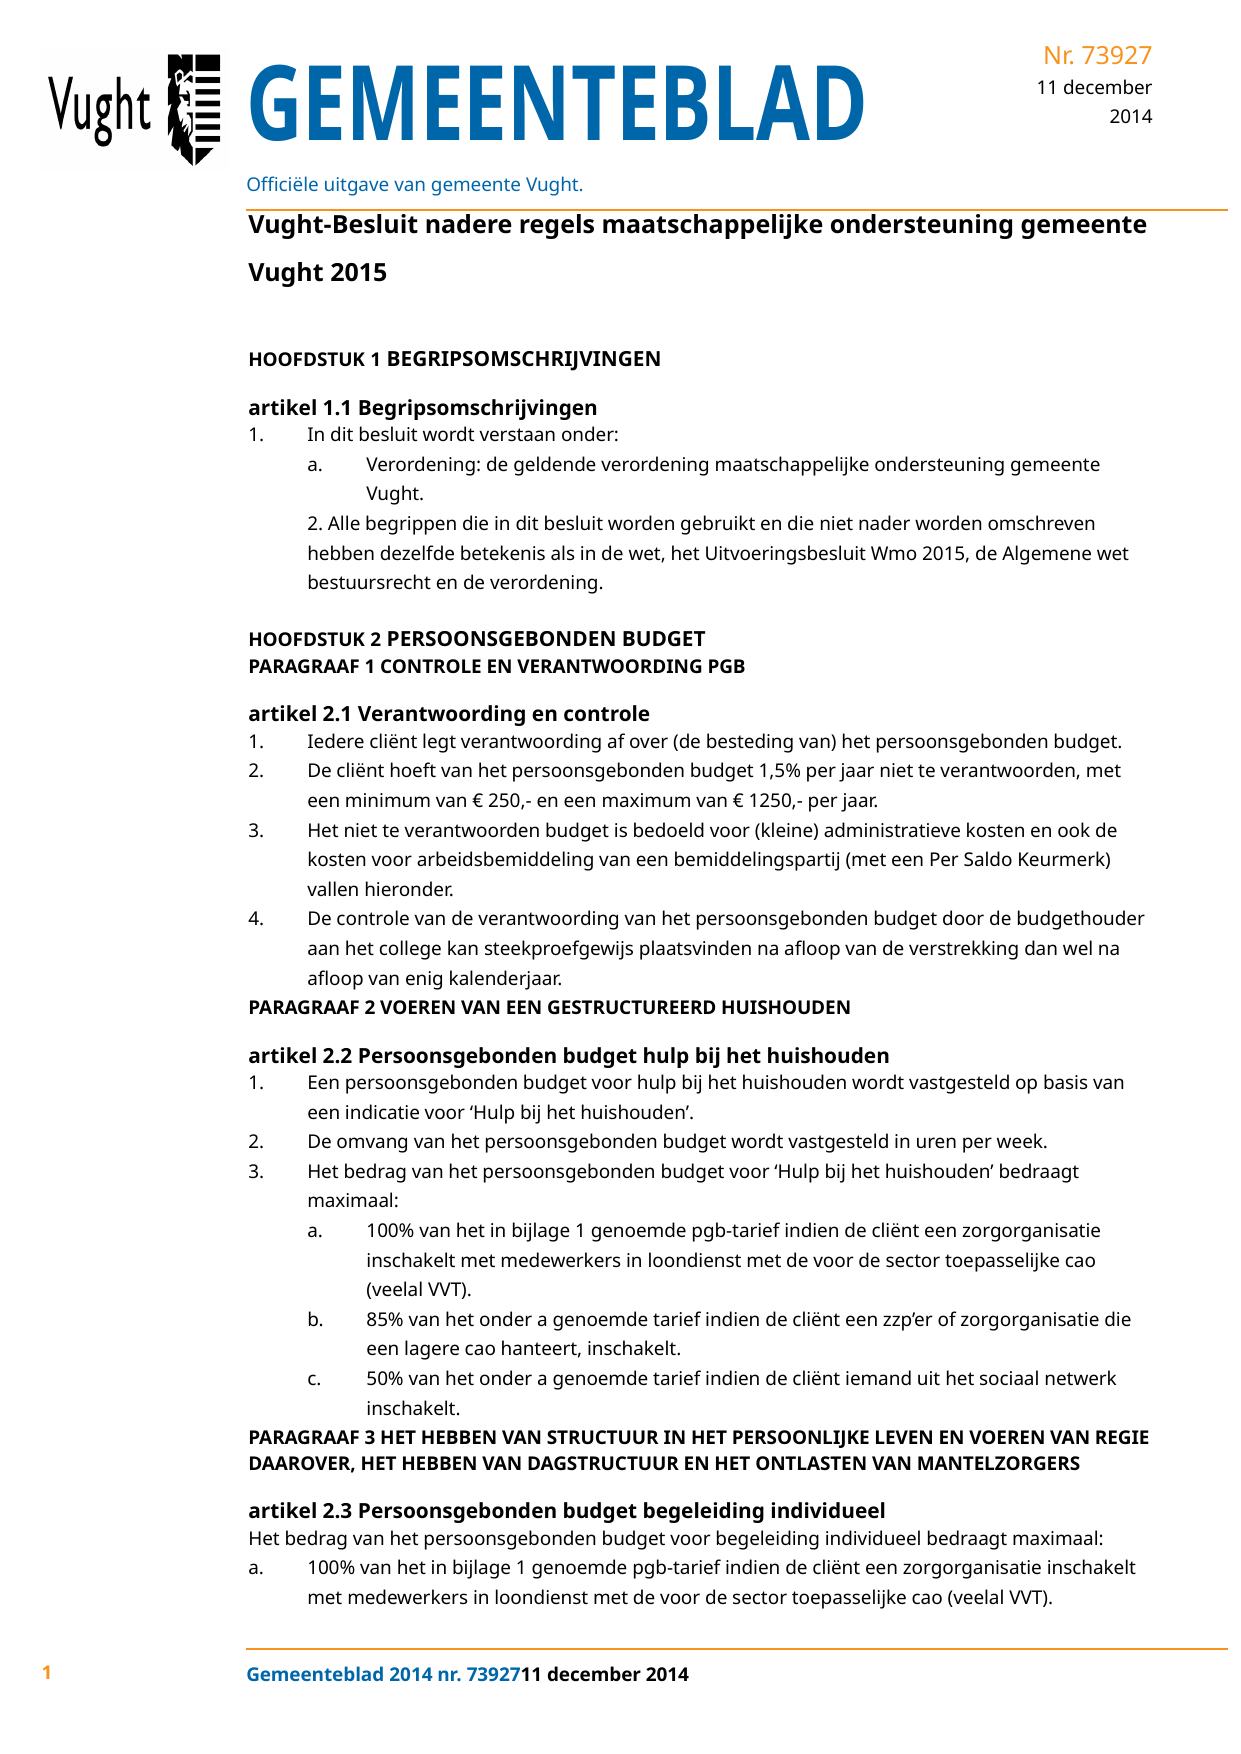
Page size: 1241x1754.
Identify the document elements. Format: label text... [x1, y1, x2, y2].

text PARAGRAAF 1 CONTROLE EN VERANTWOORDING PGB [248, 653, 1152, 679]
list De omvang van het persoonsgebonden budget wordt vastgesteld in uren per week. [248, 1128, 1152, 1154]
list Verordening: de geldende verordening maatschappelijke ondersteuning gemeente Vught. [307, 451, 1152, 506]
text artikel 1.1 Begripsomschrijvingen [248, 393, 1152, 421]
list De controle van de verantwoording van het persoonsgebonden budget door de budgethouder aan het college kan steekproefgewijs plaatsvinden na afloop van de verstrekking dan wel na afloop van enig kalenderjaar. [248, 906, 1152, 990]
text Het bedrag van het persoonsgebonden budget voor begeleiding individueel bedraagt maximaal: [248, 1525, 1152, 1551]
text HOOFDSTUK 1 BEGRIPSOMSCHRIJVINGEN [248, 344, 1152, 372]
text artikel 2.1 Verantwoording en controle [248, 699, 1152, 728]
list 100% van het in bijlage 1 genoemde pgb-tarief indien de cliënt een zorgorganisatie inschakelt met medewerkers in loondienst met de voor de sector toepasselijke cao (veelal VVT). [248, 1554, 1152, 1610]
picture [41, 47, 231, 172]
list Het niet te verantwoorden budget is bedoeld voor (kleine) administratieve kosten en ook de kosten voor arbeidsbemiddeling van een bemiddelingspartij (met een Per Saldo Keurmerk) vallen hieronder. [248, 817, 1152, 902]
text artikel 2.3 Persoonsgebonden budget begeleiding individueel [248, 1497, 1152, 1525]
list 100% van het in bijlage 1 genoemde pgb-tarief indien de cliënt een zorgorganisatie inschakelt met medewerkers in loondienst met de voor de sector toepasselijke cao (veelal VVT). [307, 1217, 1152, 1302]
text Vught-Besluit nadere regels maatschappelijke ondersteuning gemeente Vught 2015 [248, 211, 1152, 288]
text PARAGRAAF 2 VOEREN VAN EEN GESTRUCTUREERD HUISHOUDEN [248, 994, 1152, 1020]
list In dit besluit wordt verstaan onder: [248, 421, 1152, 447]
list 50% van het onder a genoemde tarief indien de cliënt iemand uit het sociaal netwerk inschakelt. [307, 1365, 1152, 1420]
text HOOFDSTUK 2 PERSOONSGEBONDEN BUDGET [248, 624, 1152, 653]
list De cliënt hoeft van het persoonsgebonden budget 1,5% per jaar niet te verantwoorden, met een minimum van € 250,- en een maximum van € 1250,- per jaar. [248, 758, 1152, 813]
text PARAGRAAF 3 HET HEBBEN VAN STRUCTUUR IN HET PERSOONLIJKE LEVEN EN VOEREN VAN REGIE DAAROVER, HET HEBBEN VAN DAGSTRUCTUUR EN HET ONTLASTEN VAN MANTELZORGERS [248, 1424, 1152, 1476]
list Een persoonsgebonden budget voor hulp bij het huishouden wordt vastgesteld op basis van een indicatie voor ‘Hulp bij het huishouden’. [248, 1069, 1152, 1124]
list Iedere cliënt legt verantwoording af over (de besteding van) het persoonsgebonden budget. [248, 728, 1152, 754]
list Het bedrag van het persoonsgebonden budget voor ‘Hulp bij het huishouden’ bedraagt maximaal: [248, 1158, 1152, 1213]
list 85% van het onder a genoemde tarief indien de cliënt een zzp’er of zorgorganisatie die een lagere cao hanteert, inschakelt. [307, 1306, 1152, 1361]
list 2. Alle begrippen die in dit besluit worden gebruikt en die niet nader worden omschreven hebben dezelfde betekenis als in de wet, het Uitvoeringsbesluit Wmo 2015, de Algemene wet bestuursrecht en de verordening. [248, 510, 1152, 595]
text artikel 2.2 Persoonsgebonden budget hulp bij het huishouden [248, 1041, 1152, 1069]
